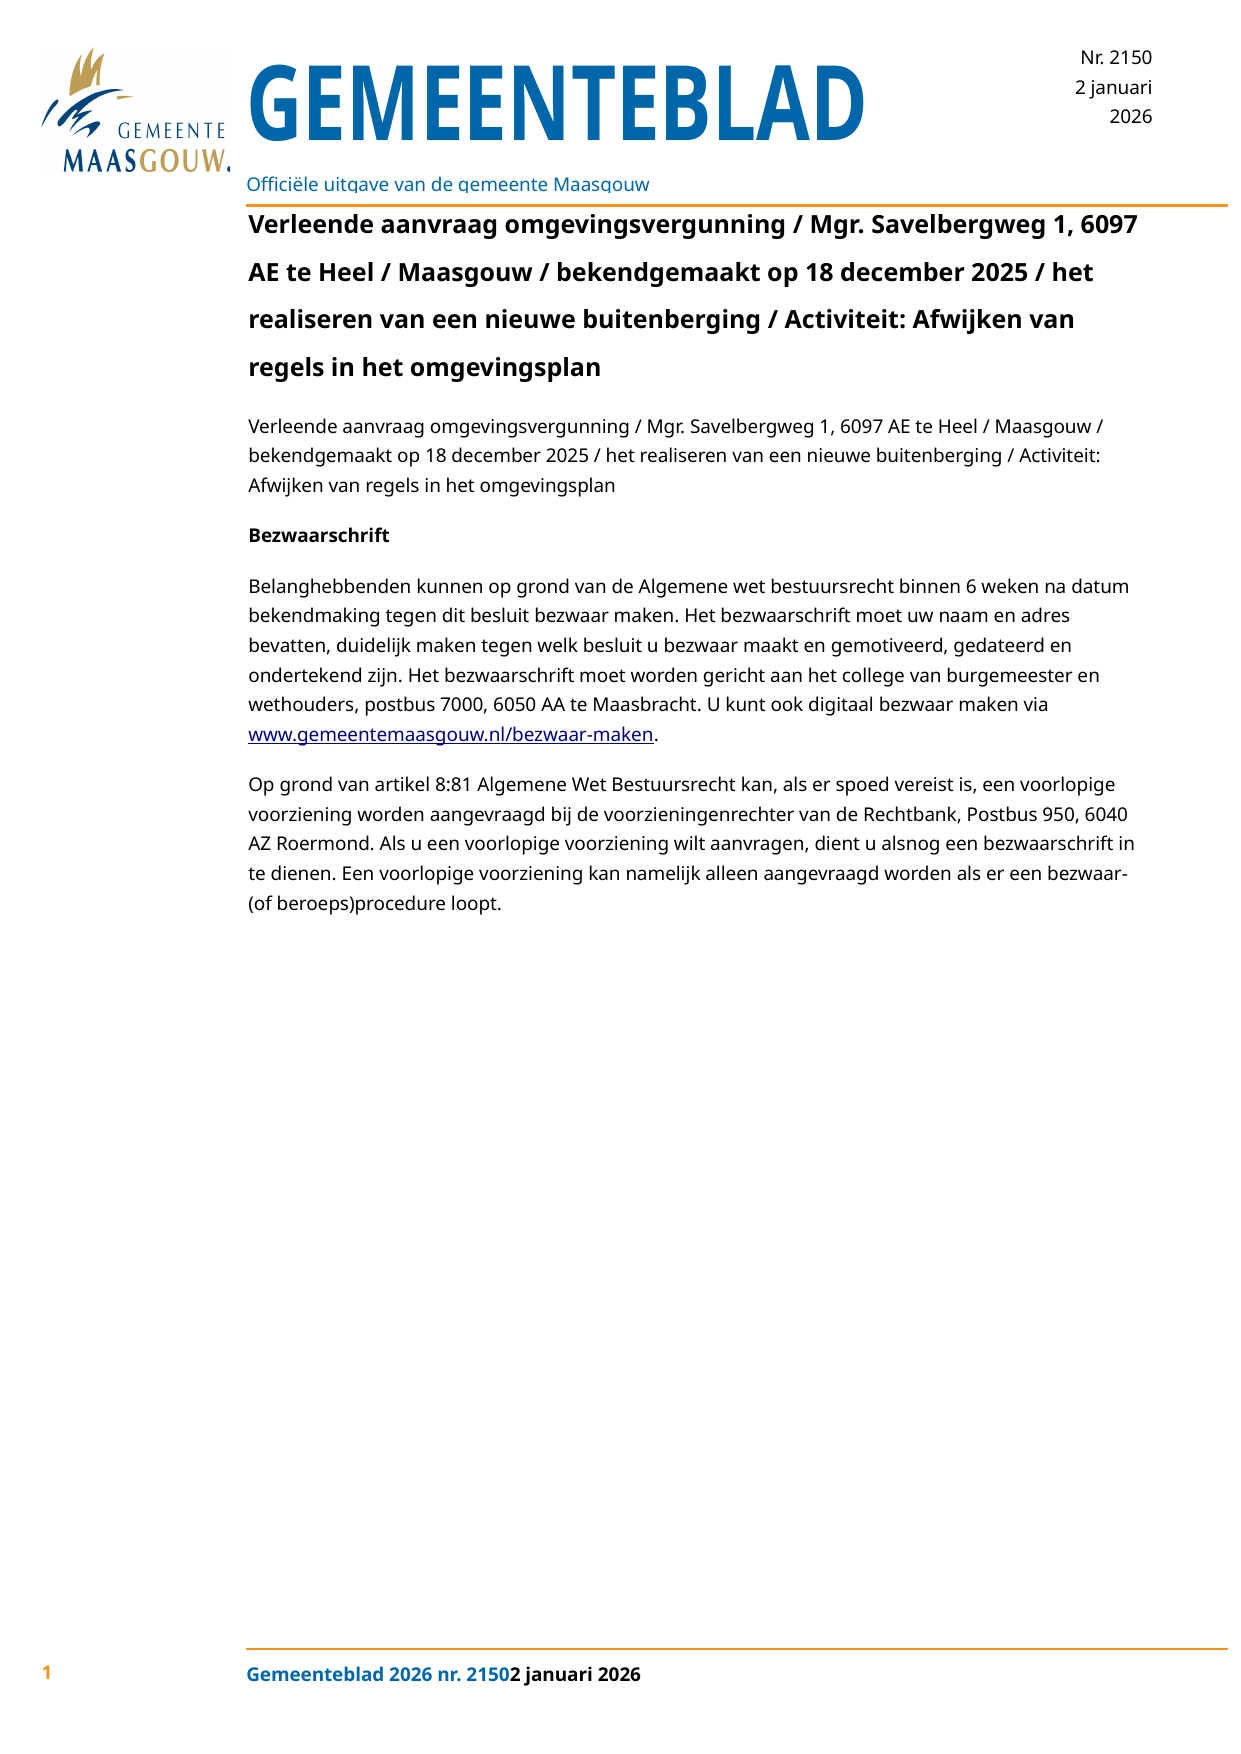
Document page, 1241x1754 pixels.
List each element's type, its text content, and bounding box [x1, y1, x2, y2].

picture [41, 47, 231, 172]
text Verleende aanvraag omgevingsvergunning / Mgr. Savelbergweg 1, 6097 AE te Heel / Maasgouw / bekendgemaakt op 18 december 2025 / het realiseren van een nieuwe buitenberging / Activiteit: Afwijken van regels in het omgevingsplan [248, 413, 1152, 498]
text Bezwaarschrift [248, 523, 1152, 548]
text Op grond van artikel 8:81 Algemene Wet Bestuursrecht kan, als er spoed vereist is, een voorlopige voorziening worden aangevraagd bij de voorzieningenrechter van de Rechtbank, Postbus 950, 6040 AZ Roermond. Als u een voorlopige voorziening wilt aanvragen, dient u alsnog een bezwaarschrift in te dienen. Een voorlopige voorziening kan namelijk alleen aangevraagd worden als er een bezwaar- (of beroeps)procedure loopt. [248, 771, 1152, 916]
text Verleende aanvraag omgevingsvergunning / Mgr. Savelbergweg 1, 6097 AE te Heel / Maasgouw / bekendgemaakt op 18 december 2025 / het realiseren van een nieuwe buitenberging / Activiteit: Afwijken van regels in het omgevingsplan [248, 207, 1152, 384]
text Belanghebbenden kunnen op grond van de Algemene wet bestuursrecht binnen 6 weken na datum bekendmaking tegen dit besluit bezwaar maken. Het bezwaarschrift moet uw naam en adres bevatten, duidelijk maken tegen welk besluit u bezwaar maakt en gemotiveerd, gedateerd en ondertekend zijn. Het bezwaarschrift moet worden gericht aan het college van burgemeester en wethouders, postbus 7000, 6050 AA te Maasbracht. U kunt ook digitaal bezwaar maken via www.gemeentemaasgouw.nl/bezwaar-maken. [248, 573, 1152, 747]
